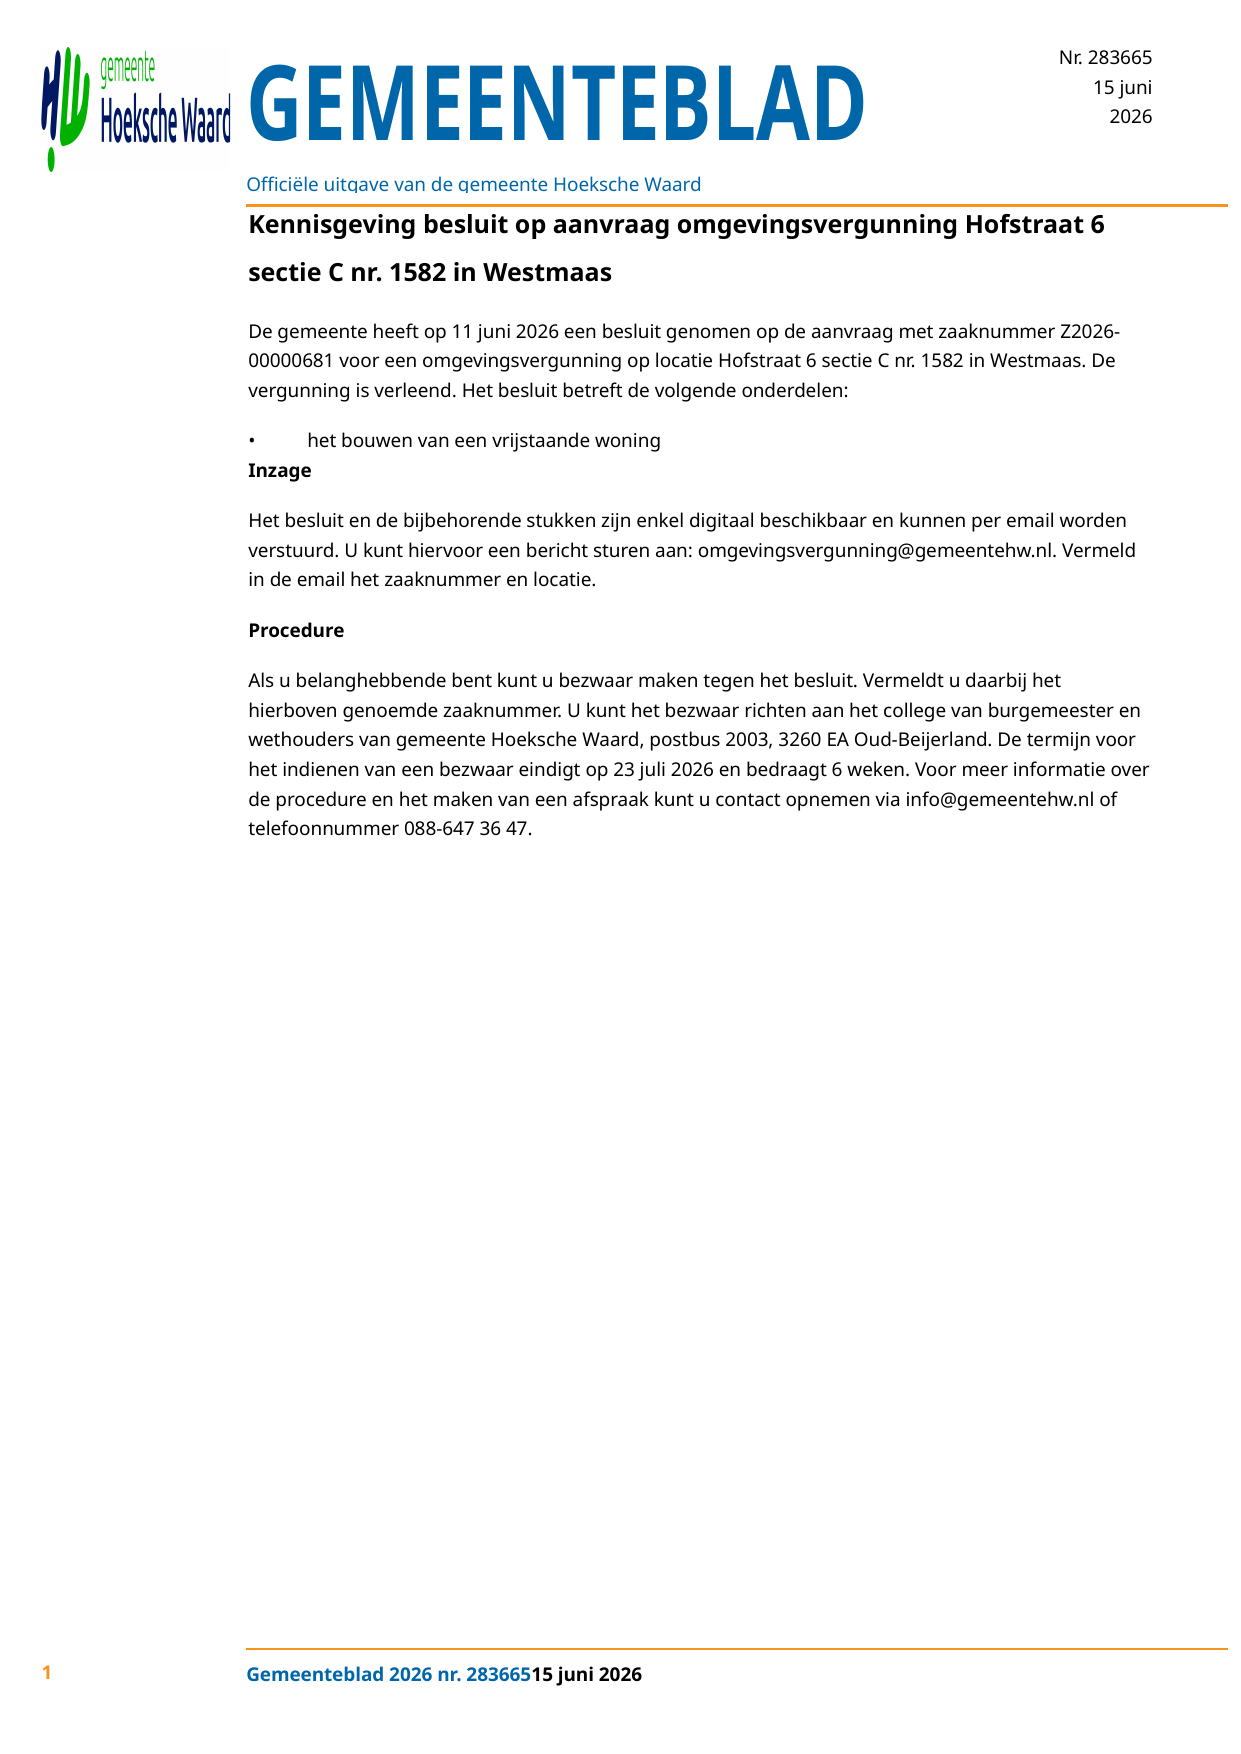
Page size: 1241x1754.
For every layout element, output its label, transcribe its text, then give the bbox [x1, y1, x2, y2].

text Procedure [248, 617, 1152, 643]
text Kennisgeving besluit op aanvraag omgevingsvergunning Hofstraat 6 sectie C nr. 1582 in Westmaas [248, 207, 1152, 288]
text De gemeente heeft op 11 juni 2026 een besluit genomen op de aanvraag met zaaknummer Z2026-00000681 voor een omgevingsvergunning op locatie Hofstraat 6 sectie C nr. 1582 in Westmaas. De vergunning is verleend. Het besluit betreft de volgende onderdelen: [248, 318, 1152, 403]
text Inzage [248, 457, 1152, 483]
text Het besluit en de bijbehorende stukken zijn enkel digitaal beschikbaar en kunnen per email worden verstuurd. U kunt hiervoor een bericht sturen aan: omgevingsvergunning@gemeentehw.nl. Vermeld in de email het zaaknummer en locatie. [248, 507, 1152, 592]
picture [41, 47, 231, 172]
list het bouwen van een vrijstaande woning [248, 427, 1152, 453]
text Als u belanghebbende bent kunt u bezwaar maken tegen het besluit. Vermeldt u daarbij het hierboven genoemde zaaknummer. U kunt het bezwaar richten aan het college van burgemeester en wethouders van gemeente Hoeksche Waard, postbus 2003, 3260 EA Oud-Beijerland. De termijn voor het indienen van een bezwaar eindigt op 23 juli 2026 en bedraagt 6 weken. Voor meer informatie over de procedure en het maken van een afspraak kunt u contact opnemen via info@gemeentehw.nl of telefoonnummer 088-647 36 47. [248, 667, 1152, 841]
